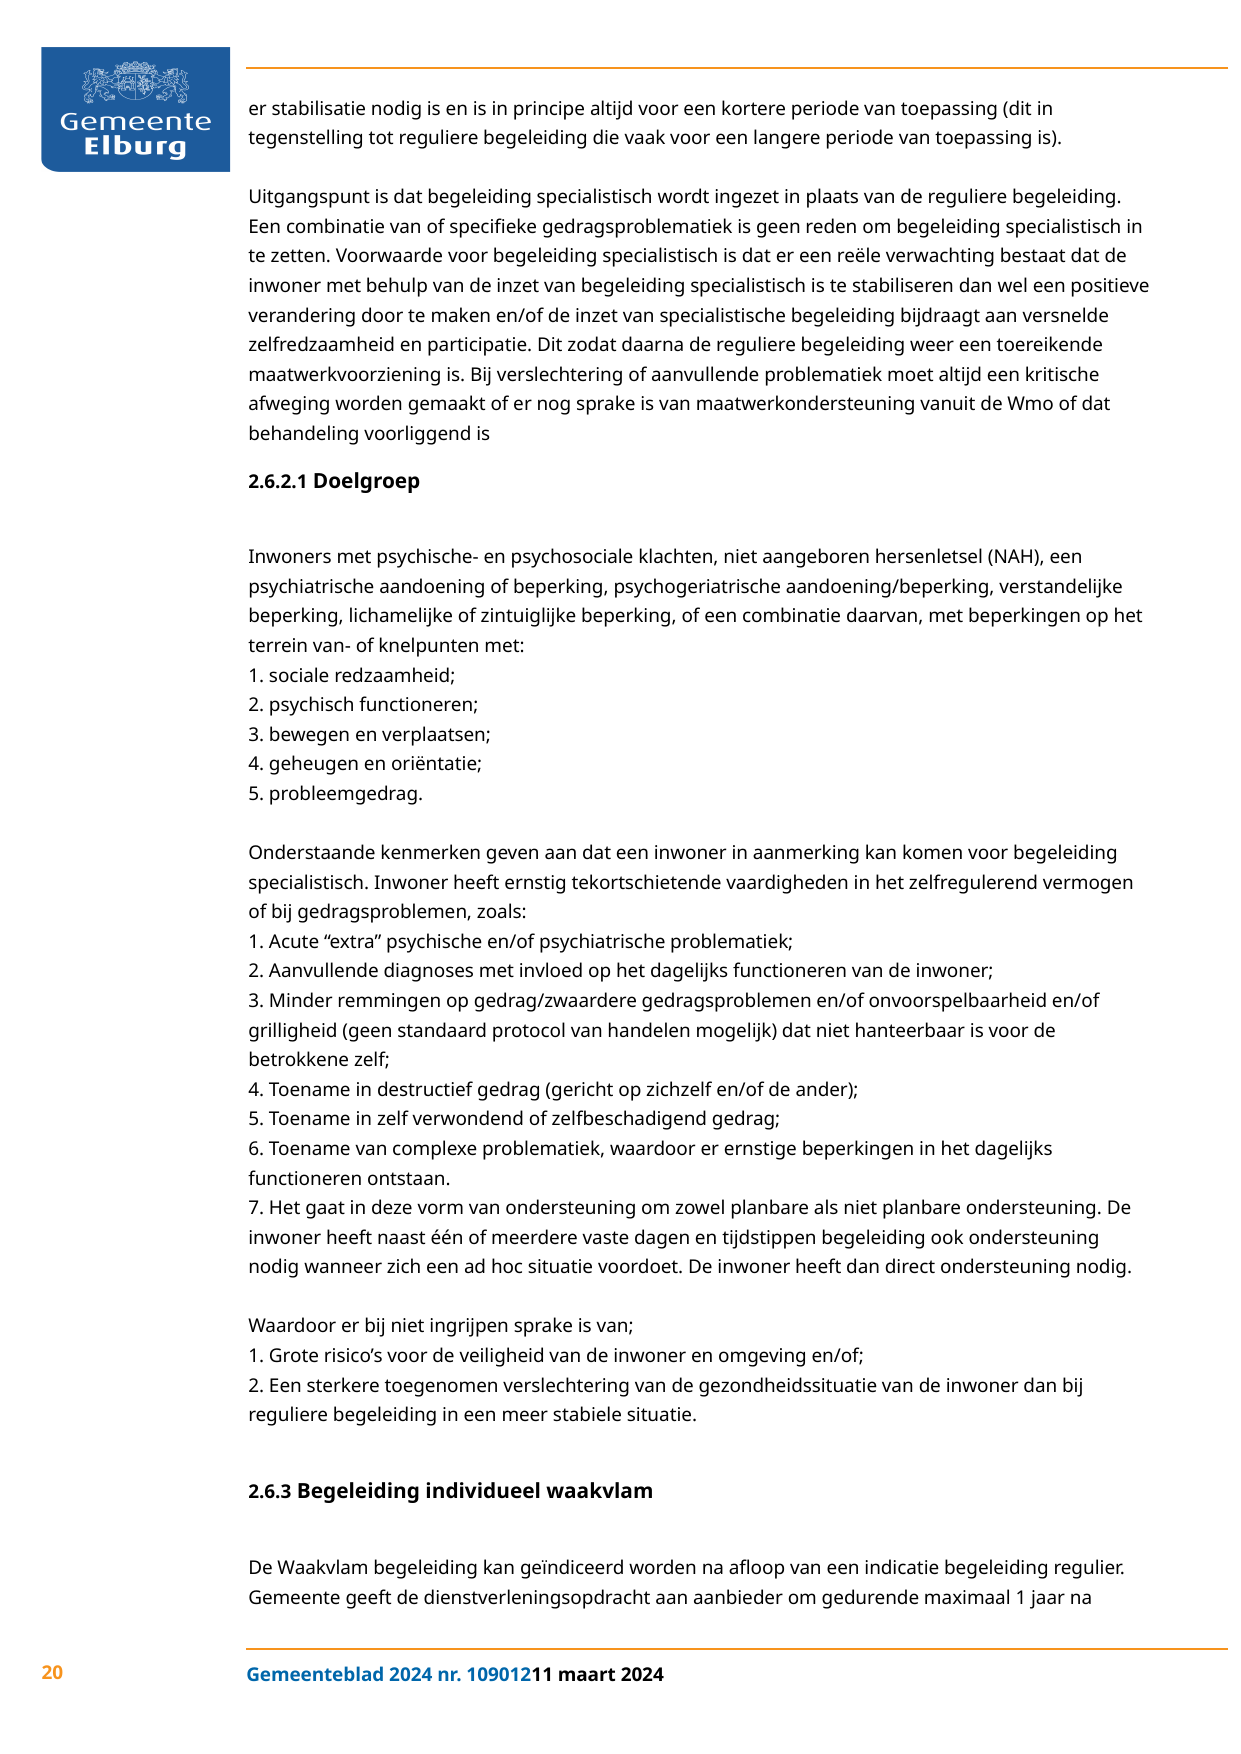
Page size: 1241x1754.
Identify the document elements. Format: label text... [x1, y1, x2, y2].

text 1. sociale redzaamheid; [248, 662, 1152, 688]
text 1. Acute “extra” psychische en/of psychiatrische problematiek; [248, 928, 1152, 954]
text 5. probleemgedrag. [248, 780, 1152, 806]
text 7. Het gaat in deze vorm van ondersteuning om zowel planbare als niet planbare ondersteuning. De inwoner heeft naast één of meerdere vaste dagen en tijdstippen begeleiding ook ondersteuning nodig wanneer zich een ad hoc situatie voordoet. De inwoner heeft dan direct ondersteuning nodig. [248, 1194, 1152, 1279]
text 3. Minder remmingen op gedrag/zwaardere gedragsproblemen en/of onvoorspelbaarheid en/of grilligheid (geen standaard protocol van handelen mogelijk) dat niet hanteerbaar is voor de betrokkene zelf; [248, 987, 1152, 1072]
text 2.6.2.1 Doelgroep [248, 466, 1152, 494]
text 2.6.3 Begeleiding individueel waakvlam [248, 1477, 1152, 1505]
text Waardoor er bij niet ingrijpen sprake is van; [248, 1313, 1152, 1338]
text 2. psychisch functioneren; [248, 691, 1152, 717]
text Inwoners met psychische- en psychosociale klachten, niet aangeboren hersenletsel (NAH), een psychiatrische aandoening of beperking, psychogeriatrische aandoening/beperking, verstandelijke beperking, lichamelijke of zintuiglijke beperking, of een combinatie daarvan, met beperkingen op het terrein van- of knelpunten met: [248, 543, 1152, 658]
text 2. Aanvullende diagnoses met invloed op het dagelijks functioneren van de inwoner; [248, 958, 1152, 983]
text 6. Toename van complexe problematiek, waardoor er ernstige beperkingen in het dagelijks functioneren ontstaan. [248, 1135, 1152, 1191]
text 5. Toename in zelf verwondend of zelfbeschadigend gedrag; [248, 1106, 1152, 1131]
text 2. Een sterkere toegenomen verslechtering van de gezondheidssituatie van de inwoner dan bij reguliere begeleiding in een meer stabiele situatie. [248, 1372, 1152, 1427]
text De Waakvlam begeleiding kan geïndiceerd worden na afloop van een indicatie begeleiding regulier. Gemeente geeft de dienstverleningsopdracht aan aanbieder om gedurende maximaal 1 jaar na [248, 1554, 1152, 1610]
picture [41, 47, 231, 172]
text er stabilisatie nodig is en is in principe altijd voor een kortere periode van toepassing (dit in tegenstelling tot reguliere begeleiding die vaak voor een langere periode van toepassing is). [248, 95, 1152, 150]
text 3. bewegen en verplaatsen; [248, 721, 1152, 747]
text 4. geheugen en oriëntatie; [248, 751, 1152, 776]
text 4. Toename in destructief gedrag (gericht op zichzelf en/of de ander); [248, 1076, 1152, 1102]
text 1. Grote risico’s voor de veiligheid van de inwoner en omgeving en/of; [248, 1342, 1152, 1368]
text Uitgangspunt is dat begeleiding specialistisch wordt ingezet in plaats van de reguliere begeleiding. Een combinatie van of specifieke gedragsproblematiek is geen reden om begeleiding specialistisch in te zetten. Voorwaarde voor begeleiding specialistisch is dat er een reële verwachting bestaat dat de inwoner met behulp van de inzet van begeleiding specialistisch is te stabiliseren dan wel een positieve verandering door te maken en/of de inzet van specialistische begeleiding bijdraagt aan versnelde zelfredzaamheid en participatie. Dit zodat daarna de reguliere begeleiding weer een toereikende maatwerkvoorziening is. Bij verslechtering of aanvullende problematiek moet altijd een kritische afweging worden gemaakt of er nog sprake is van maatwerkondersteuning vanuit de Wmo of dat behandeling voorliggend is [248, 183, 1152, 446]
text Onderstaande kenmerken geven aan dat een inwoner in aanmerking kan komen voor begeleiding specialistisch. Inwoner heeft ernstig tekortschietende vaardigheden in het zelfregulerend vermogen of bij gedragsproblemen, zoals: [248, 839, 1152, 924]
